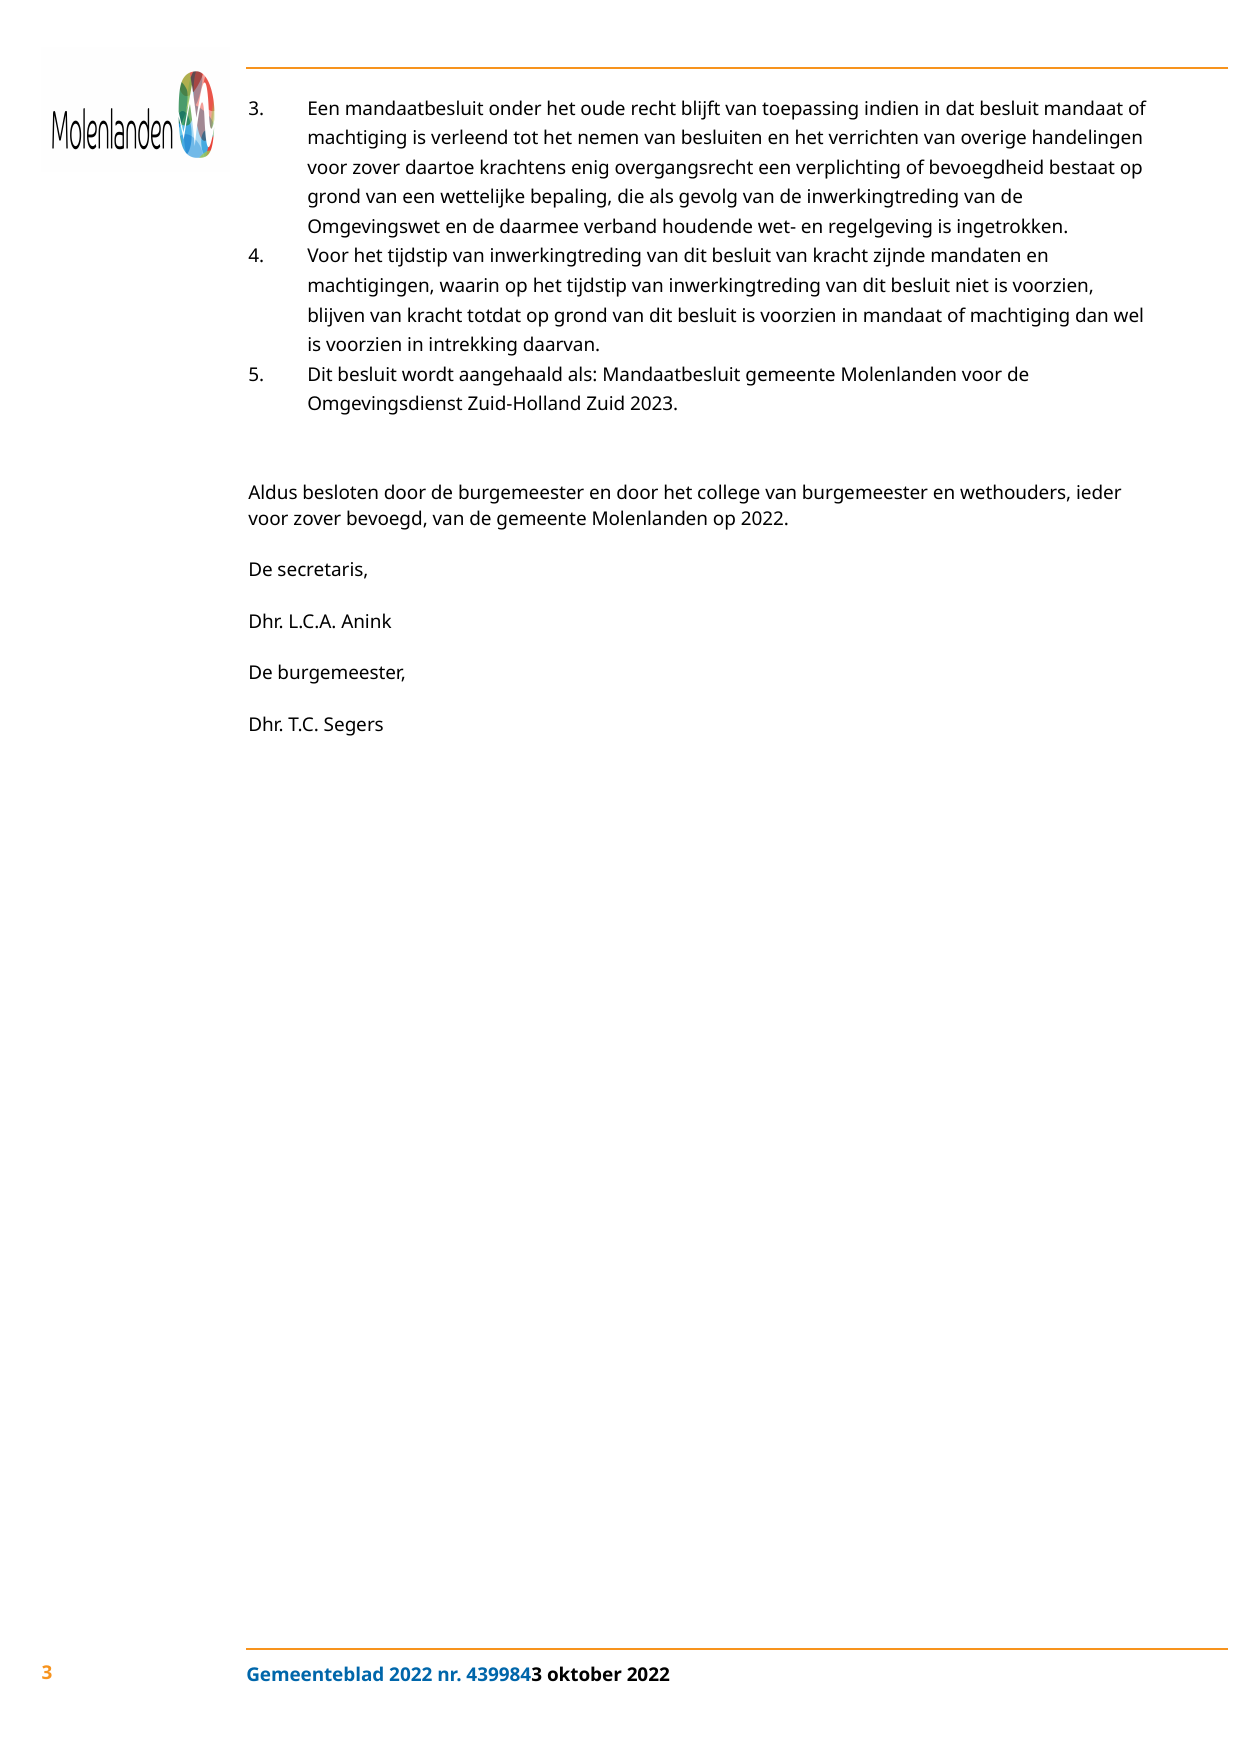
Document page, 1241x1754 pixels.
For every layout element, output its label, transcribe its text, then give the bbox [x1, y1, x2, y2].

text De burgemeester, [248, 659, 1152, 685]
list Dit besluit wordt aangehaald als: Mandaatbesluit gemeente Molenlanden voor de Omgevingsdienst Zuid-Holland Zuid 2023. [248, 361, 1152, 416]
picture [41, 47, 231, 172]
list Voor het tijdstip van inwerkingtreding van dit besluit van kracht zijnde mandaten en machtigingen, waarin op het tijdstip van inwerkingtreding van dit besluit niet is voorzien, blijven van kracht totdat op grond van dit besluit is voorzien in mandaat of machtiging dan wel is voorzien in intrekking daarvan. [248, 243, 1152, 357]
text De secretaris, [248, 557, 1152, 582]
text Dhr. L.C.A. Anink [248, 608, 1152, 634]
text Aldus besloten door de burgemeester en door het college van burgemeester en wethouders, ieder voor zover bevoegd, van de gemeente Molenlanden op 2022. [248, 479, 1152, 531]
text Dhr. T.C. Segers [248, 711, 1152, 737]
list Een mandaatbesluit onder het oude recht blijft van toepassing indien in dat besluit mandaat of machtiging is verleend tot het nemen van besluiten en het verrichten van overige handelingen voor zover daartoe krachtens enig overgangsrecht een verplichting of bevoegdheid bestaat op grond van een wettelijke bepaling, die als gevolg van de inwerkingtreding van de Omgevingswet en de daarmee verband houdende wet- en regelgeving is ingetrokken. [248, 95, 1152, 239]
